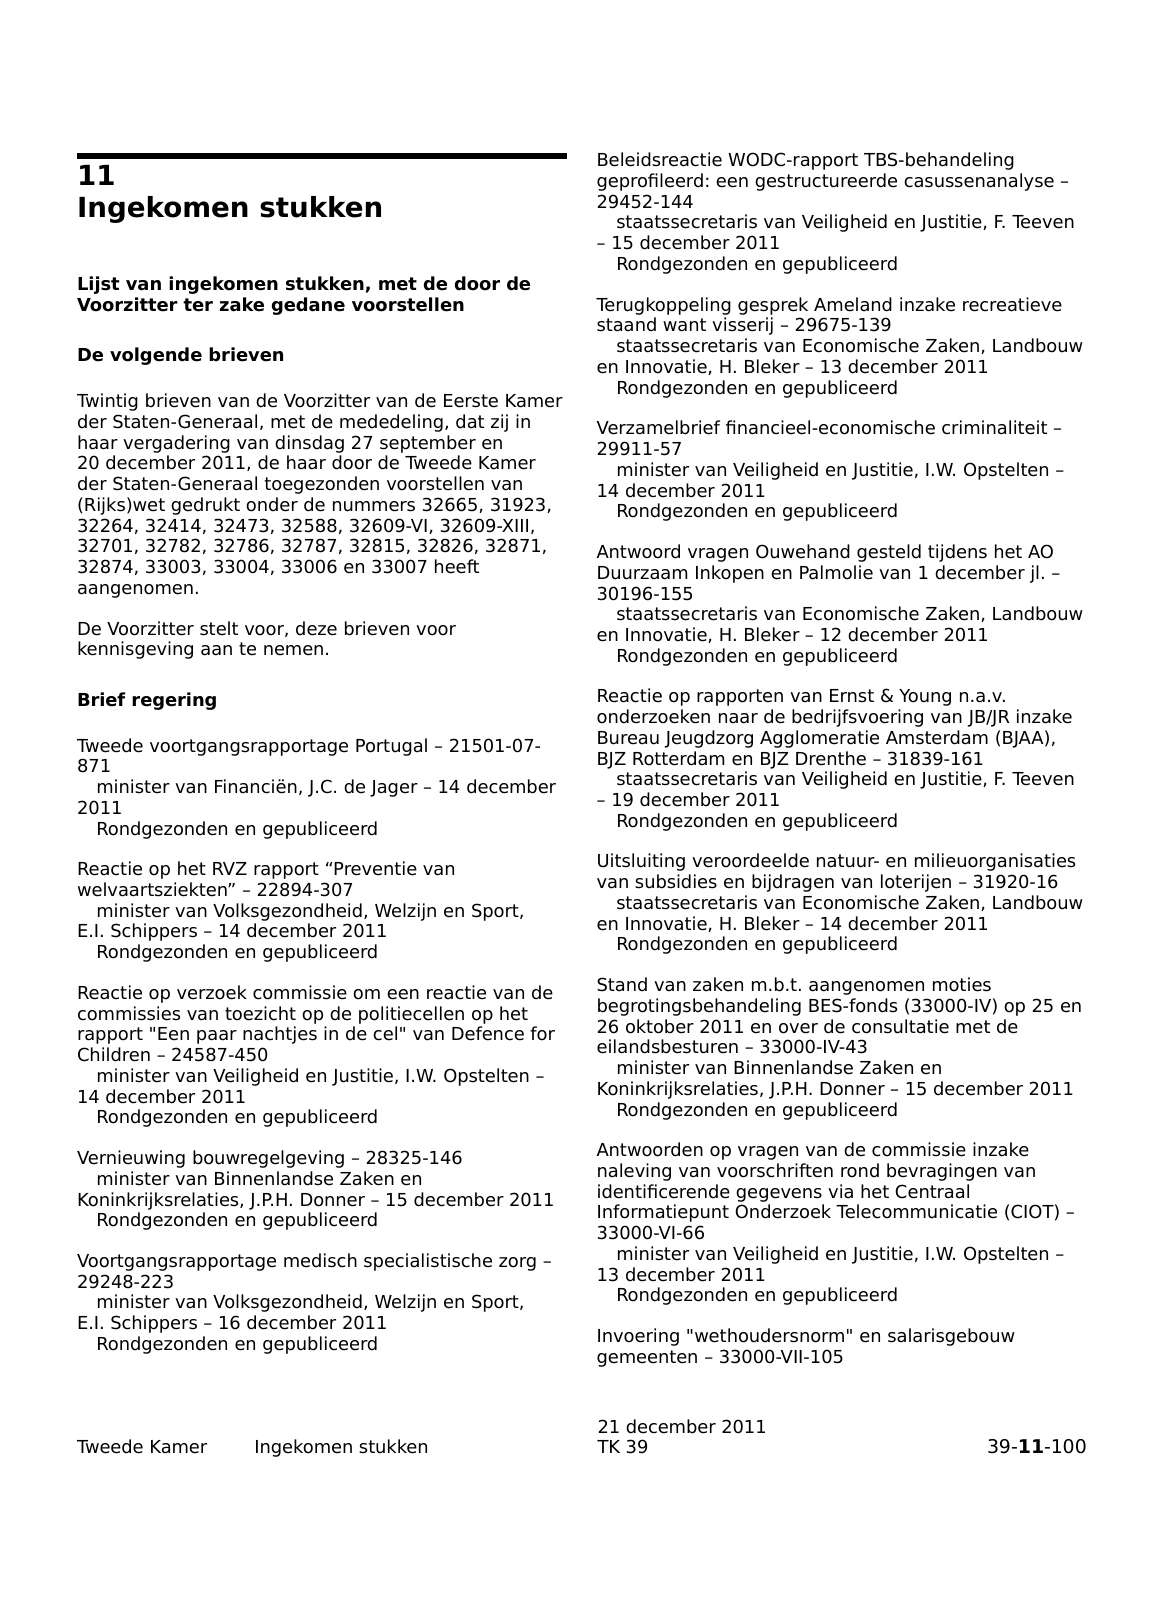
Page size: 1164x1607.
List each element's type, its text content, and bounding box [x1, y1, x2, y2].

text Rondgezonden en gepubliceerd [77, 1334, 567, 1354]
text Rondgezonden en gepubliceerd [596, 646, 1087, 666]
text Rondgezonden en gepubliceerd [596, 1099, 1087, 1120]
text Rondgezonden en gepubliceerd [77, 1107, 567, 1128]
text Tweede voortgangsrapportage Portugal – 21501-07-871 [77, 736, 567, 777]
text Voortgangsrapportage medisch specialistische zorg – 29248-223 [77, 1251, 567, 1292]
text minister van Volksgezondheid, Welzijn en Sport, E.I. Schippers – 16 december 2011 [77, 1292, 567, 1334]
text Beleidsreactie WODC-rapport TBS-behandeling geprofileerd: een gestructureerde casussenanalyse – 29452-144 [596, 150, 1087, 212]
text Rondgezonden en gepubliceerd [77, 818, 567, 839]
text Rondgezonden en gepubliceerd [77, 1210, 567, 1231]
text Rondgezonden en gepubliceerd [596, 811, 1087, 831]
text Stand van zaken m.b.t. aangenomen moties begrotingsbehandeling BES-fonds (33000-IV) op 25 en 26 oktober 2011 en over de consultatie met de eilandsbesturen – 33000-IV-43 [596, 975, 1087, 1058]
text Rondgezonden en gepubliceerd [596, 1285, 1087, 1306]
text Twintig brieven van de Voorzitter van de Eerste Kamer der Staten-Generaal, met de mededeling, dat zij in haar vergadering van dinsdag 27 september en 20 december 2011, de haar door de Tweede Kamer der Staten-Generaal toegezonden voorstellen van (Rijks)wet gedrukt onder de nummers 32665, 31923, 32264, 32414, 32473, 32588, 32609-VI, 32609-XIII, 32701, 32782, 32786, 32787, 32815, 32826, 32871, 32874, 33003, 33004, 33006 en 33007 heeft aangenomen. [77, 391, 567, 598]
text Verzamelbrief financieel-economische criminaliteit – 29911-57 [596, 418, 1087, 460]
text minister van Veiligheid en Justitie, I.W. Opstelten – 14 december 2011 [596, 460, 1087, 501]
text Rondgezonden en gepubliceerd [596, 501, 1087, 522]
text minister van Binnenlandse Zaken en Koninkrijksrelaties, J.P.H. Donner – 15 december 2011 [77, 1169, 567, 1210]
text Rondgezonden en gepubliceerd [596, 377, 1087, 398]
text Reactie op rapporten van Ernst & Young n.a.v. onderzoeken naar de bedrijfsvoering van JB/JR inzake Bureau Jeugdzorg Agglomeratie Amsterdam (BJAA), BJZ Rotterdam en BJZ Drenthe – 31839-161 [596, 686, 1087, 769]
subtitle Lijst van ingekomen stukken, met de door de Voorzitter ter zake gedane voorstellen [77, 274, 567, 315]
text minister van Volksgezondheid, Welzijn en Sport, E.I. Schippers – 14 december 2011 [77, 901, 567, 942]
title 11 Ingekomen stukken [77, 159, 567, 224]
text minister van Binnenlandse Zaken en Koninkrijksrelaties, J.P.H. Donner – 15 december 2011 [596, 1058, 1087, 1099]
text staatssecretaris van Economische Zaken, Landbouw en Innovatie, H. Bleker – 14 december 2011 [596, 893, 1087, 934]
text Antwoord vragen Ouwehand gesteld tijdens het AO Duurzaam Inkopen en Palmolie van 1 december jl. – 30196-155 [596, 542, 1087, 604]
text De Voorzitter stelt voor, deze brieven voor kennisgeving aan te nemen. [77, 618, 567, 660]
text minister van Veiligheid en Justitie, I.W. Opstelten – 13 december 2011 [596, 1244, 1087, 1285]
text minister van Veiligheid en Justitie, I.W. Opstelten – 14 december 2011 [77, 1066, 567, 1107]
text Vernieuwing bouwregelgeving – 28325-146 [77, 1148, 567, 1169]
text Antwoorden op vragen van de commissie inzake naleving van voorschriften rond bevragingen van identificerende gegevens via het Centraal Informatiepunt Onderzoek Telecommunicatie (CIOT) – 33000-VI-66 [596, 1140, 1087, 1244]
text minister van Financiën, J.C. de Jager – 14 december 2011 [77, 777, 567, 818]
subtitle De volgende brieven [77, 345, 567, 366]
text Uitsluiting veroordeelde natuur- en milieuorganisaties van subsidies en bijdragen van loterijen – 31920-16 [596, 851, 1087, 893]
text Reactie op het RVZ rapport “Preventie van welvaartsziekten” – 22894-307 [77, 859, 567, 901]
text staatssecretaris van Veiligheid en Justitie, F. Teeven – 19 december 2011 [596, 769, 1087, 811]
subtitle Brief regering [77, 690, 567, 711]
text Rondgezonden en gepubliceerd [596, 934, 1087, 955]
text Invoering "wethoudersnorm" en salarisgebouw gemeenten – 33000-VII-105 [596, 1326, 1087, 1367]
text Rondgezonden en gepubliceerd [596, 254, 1087, 274]
text staatssecretaris van Economische Zaken, Landbouw en Innovatie, H. Bleker – 13 december 2011 [596, 336, 1087, 377]
text staatssecretaris van Veiligheid en Justitie, F. Teeven – 15 december 2011 [596, 212, 1087, 254]
text staatssecretaris van Economische Zaken, Landbouw en Innovatie, H. Bleker – 12 december 2011 [596, 604, 1087, 646]
text Reactie op verzoek commissie om een reactie van de commissies van toezicht op de politiecellen op het rapport "Een paar nachtjes in de cel" van Defence for Children – 24587-450 [77, 983, 567, 1066]
text Terugkoppeling gesprek Ameland inzake recreatieve staand want visserij – 29675-139 [596, 294, 1087, 336]
text Rondgezonden en gepubliceerd [77, 942, 567, 963]
